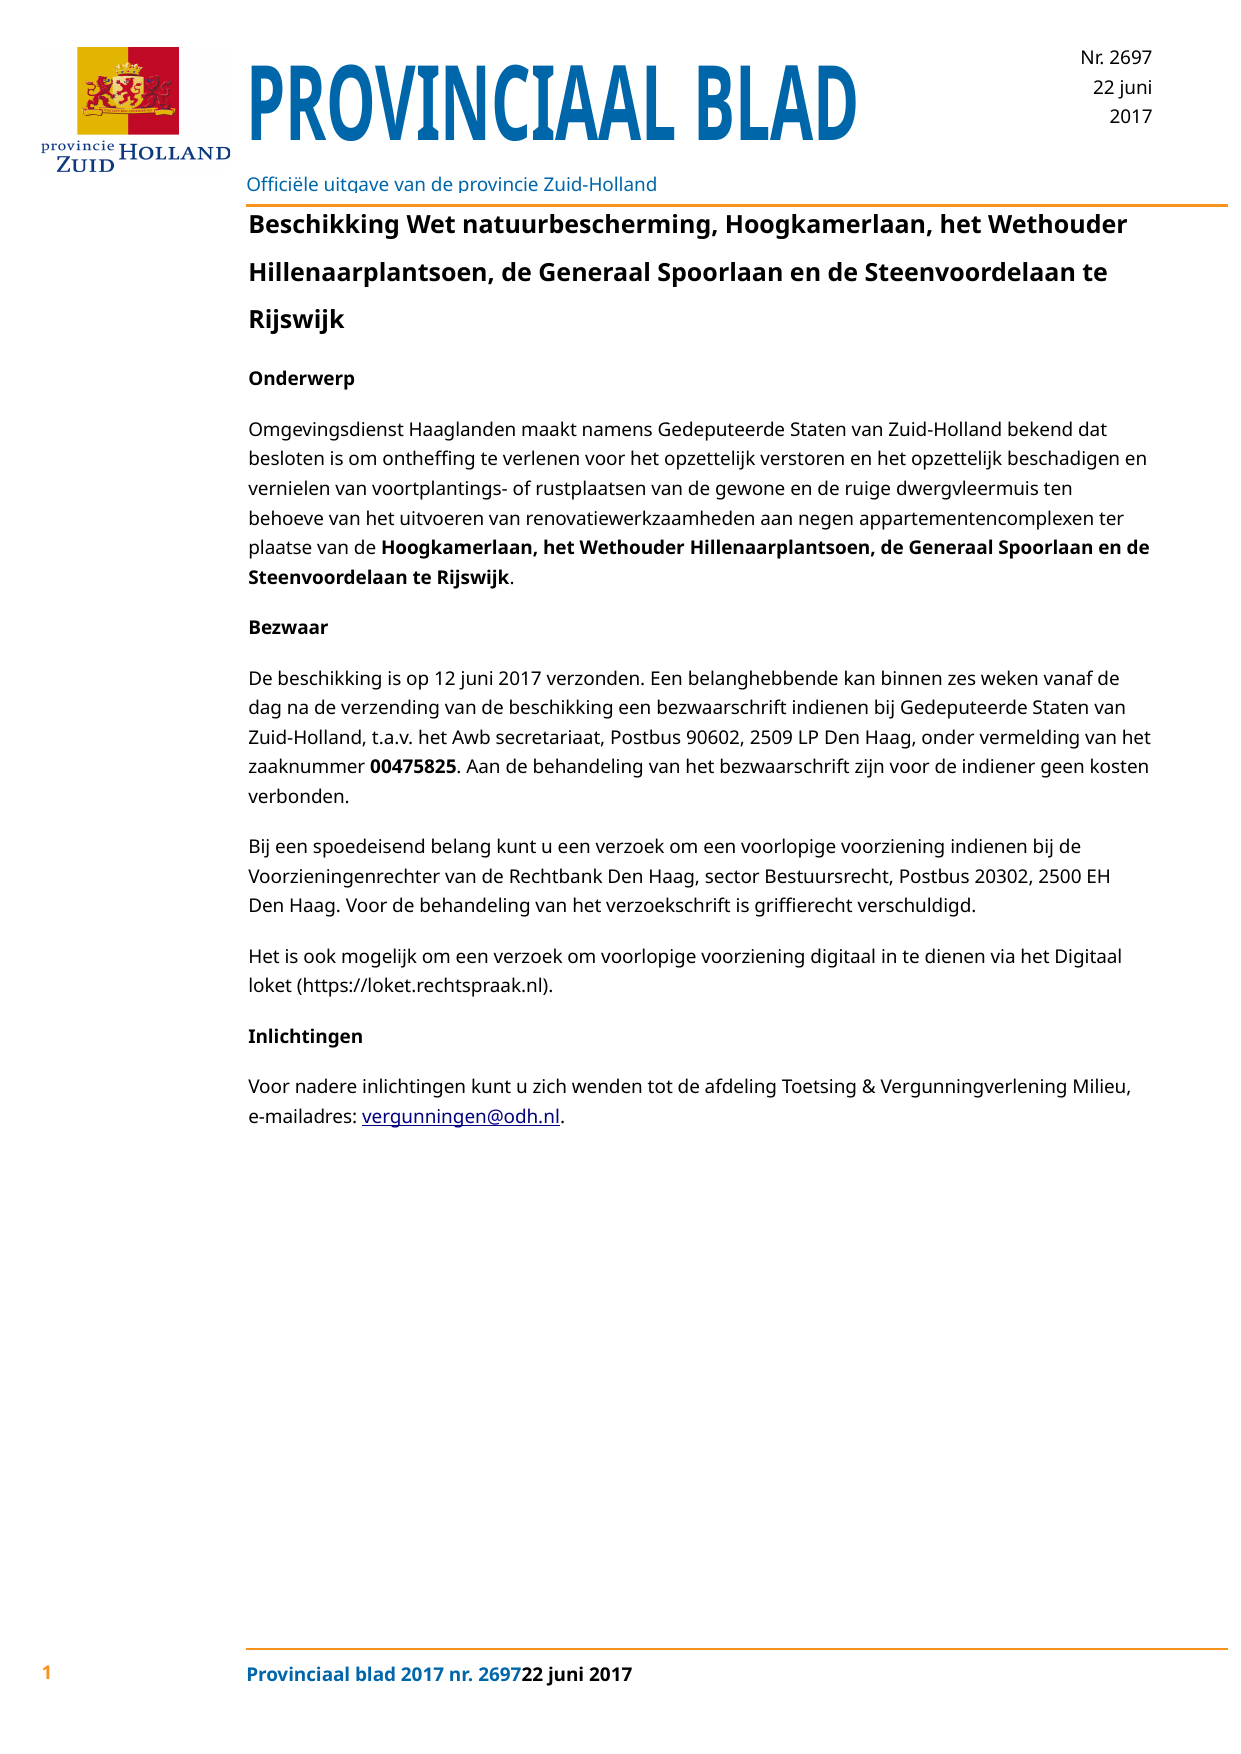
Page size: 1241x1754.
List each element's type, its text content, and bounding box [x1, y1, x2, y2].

text De beschikking is op 12 juni 2017 verzonden. Een belanghebbende kan binnen zes weken vanaf de dag na de verzending van de beschikking een bezwaarschrift indienen bij Gedeputeerde Staten van Zuid-Holland, t.a.v. het Awb secretariaat, Postbus 90602, 2509 LP Den Haag, onder vermelding van het zaaknummer 00475825. Aan de behandeling van het bezwaarschrift zijn voor de indiener geen kosten verbonden. [248, 665, 1152, 809]
text Bezwaar [248, 614, 1152, 640]
picture [41, 47, 231, 172]
text Beschikking Wet natuurbescherming, Hoogkamerlaan, het Wethouder Hillenaarplantsoen, de Generaal Spoorlaan en de Steenvoordelaan te Rijswijk [248, 207, 1152, 336]
text Omgevingsdienst Haaglanden maakt namens Gedeputeerde Staten van Zuid-Holland bekend dat besloten is om ontheffing te verlenen voor het opzettelijk verstoren en het opzettelijk beschadigen en vernielen van voortplantings- of rustplaatsen van de gewone en de ruige dwergvleermuis ten behoeve van het uitvoeren van renovatiewerkzaamheden aan negen appartementencomplexen ter plaatse van de Hoogkamerlaan, het Wethouder Hillenaarplantsoen, de Generaal Spoorlaan en de Steenvoordelaan te Rijswijk. [248, 416, 1152, 589]
text Voor nadere inlichtingen kunt u zich wenden tot de afdeling Toetsing & Vergunningverlening Milieu, e-mailadres: vergunningen@odh.nl. [248, 1073, 1152, 1129]
text Het is ook mogelijk om een verzoek om voorlopige voorziening digitaal in te dienen via het Digitaal loket (https://loket.rechtspraak.nl). [248, 943, 1152, 998]
text Bij een spoedeisend belang kunt u een verzoek om een voorlopige voorziening indienen bij de Voorzieningenrechter van de Rechtbank Den Haag, sector Bestuursrecht, Postbus 20302, 2500 EH Den Haag. Voor de behandeling van het verzoekschrift is griffierecht verschuldigd. [248, 833, 1152, 918]
text Inlichtingen [248, 1023, 1152, 1049]
text Onderwerp [248, 366, 1152, 391]
